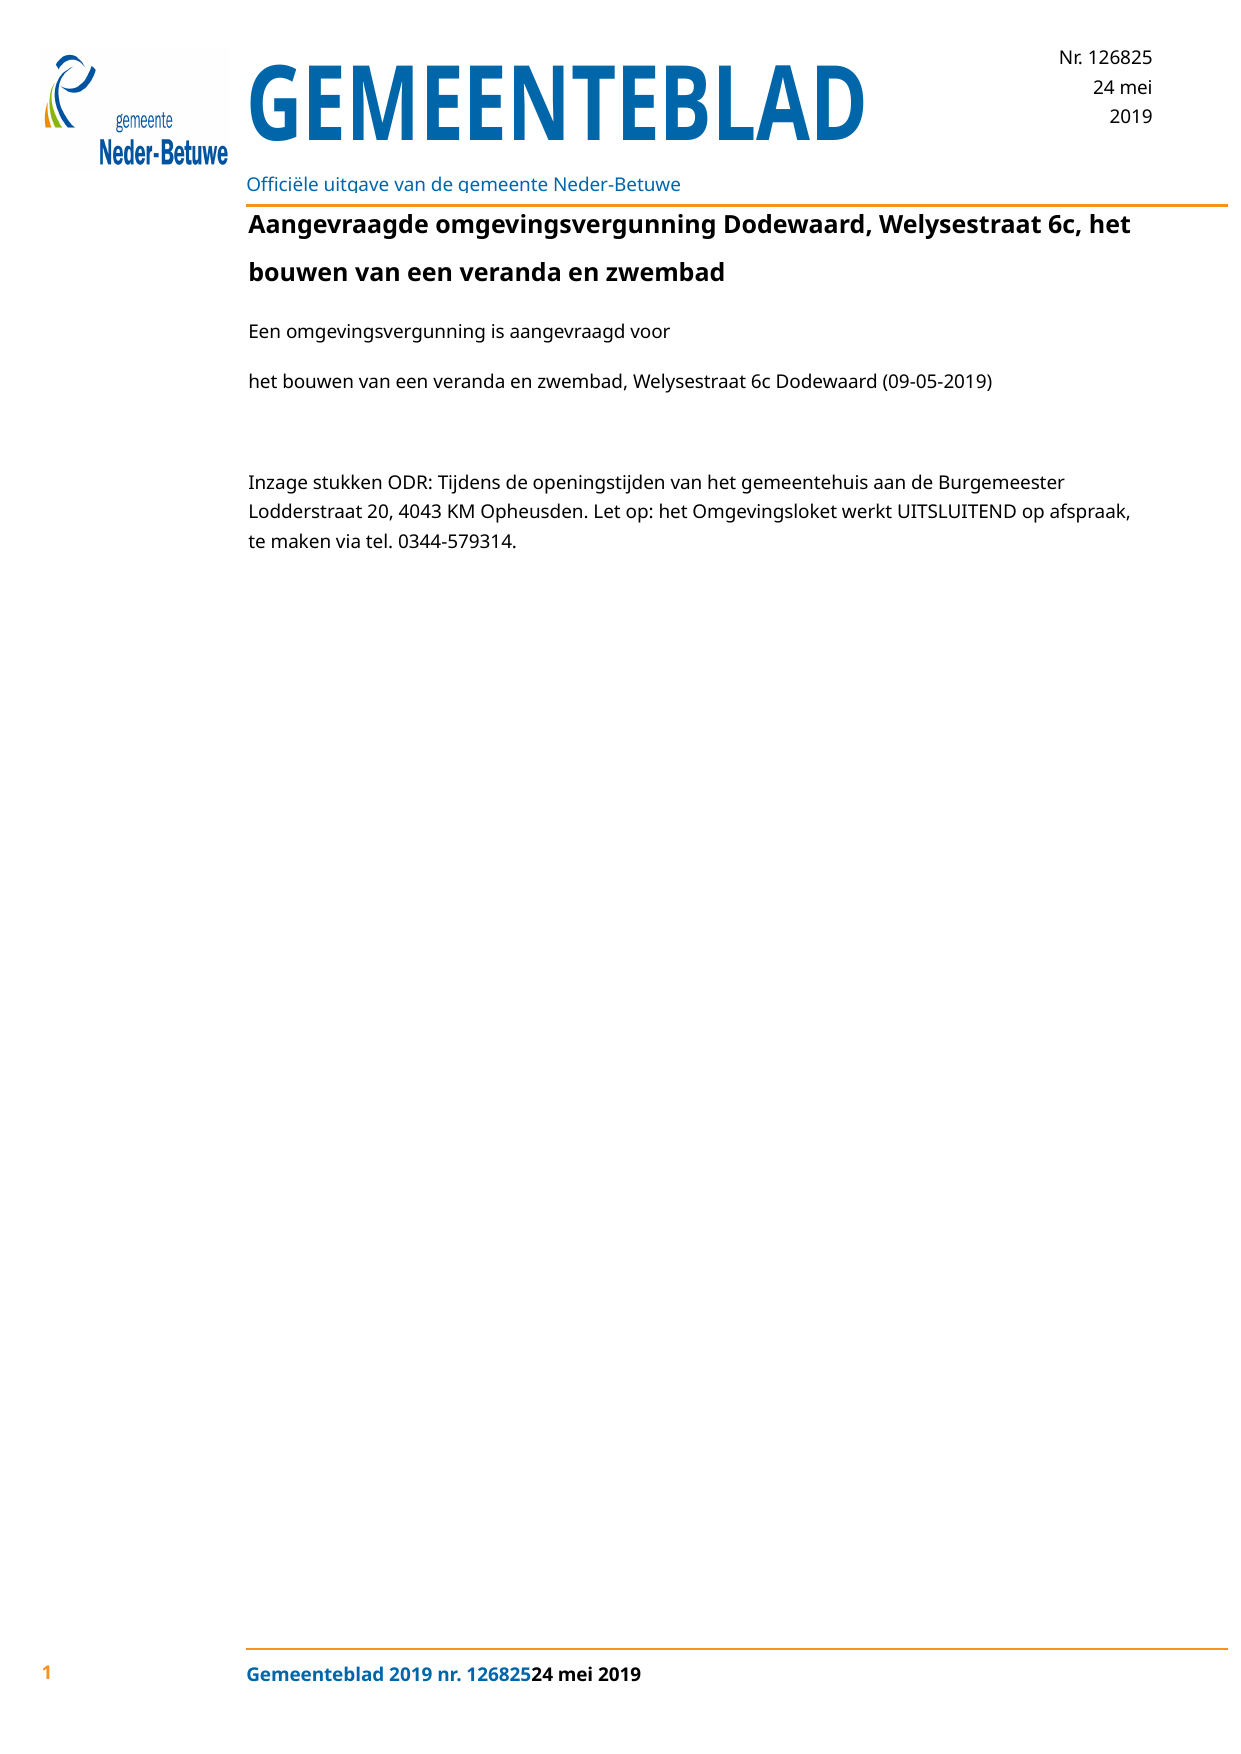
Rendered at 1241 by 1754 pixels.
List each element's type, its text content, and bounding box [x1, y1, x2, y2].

text het bouwen van een veranda en zwembad, Welysestraat 6c Dodewaard (09-05-2019) [248, 368, 1152, 394]
text Aangevraagde omgevingsvergunning Dodewaard, Welysestraat 6c, het bouwen van een veranda en zwembad [248, 207, 1152, 288]
text Inzage stukken ODR: Tijdens de openingstijden van het gemeentehuis aan de Burgemeester Lodderstraat 20, 4043 KM Opheusden. Let op: het Omgevingsloket werkt UITSLUITEND op afspraak, te maken via tel. 0344-579314. [248, 469, 1152, 554]
picture [41, 47, 231, 172]
text Een omgevingsvergunning is aangevraagd voor [248, 318, 1152, 344]
